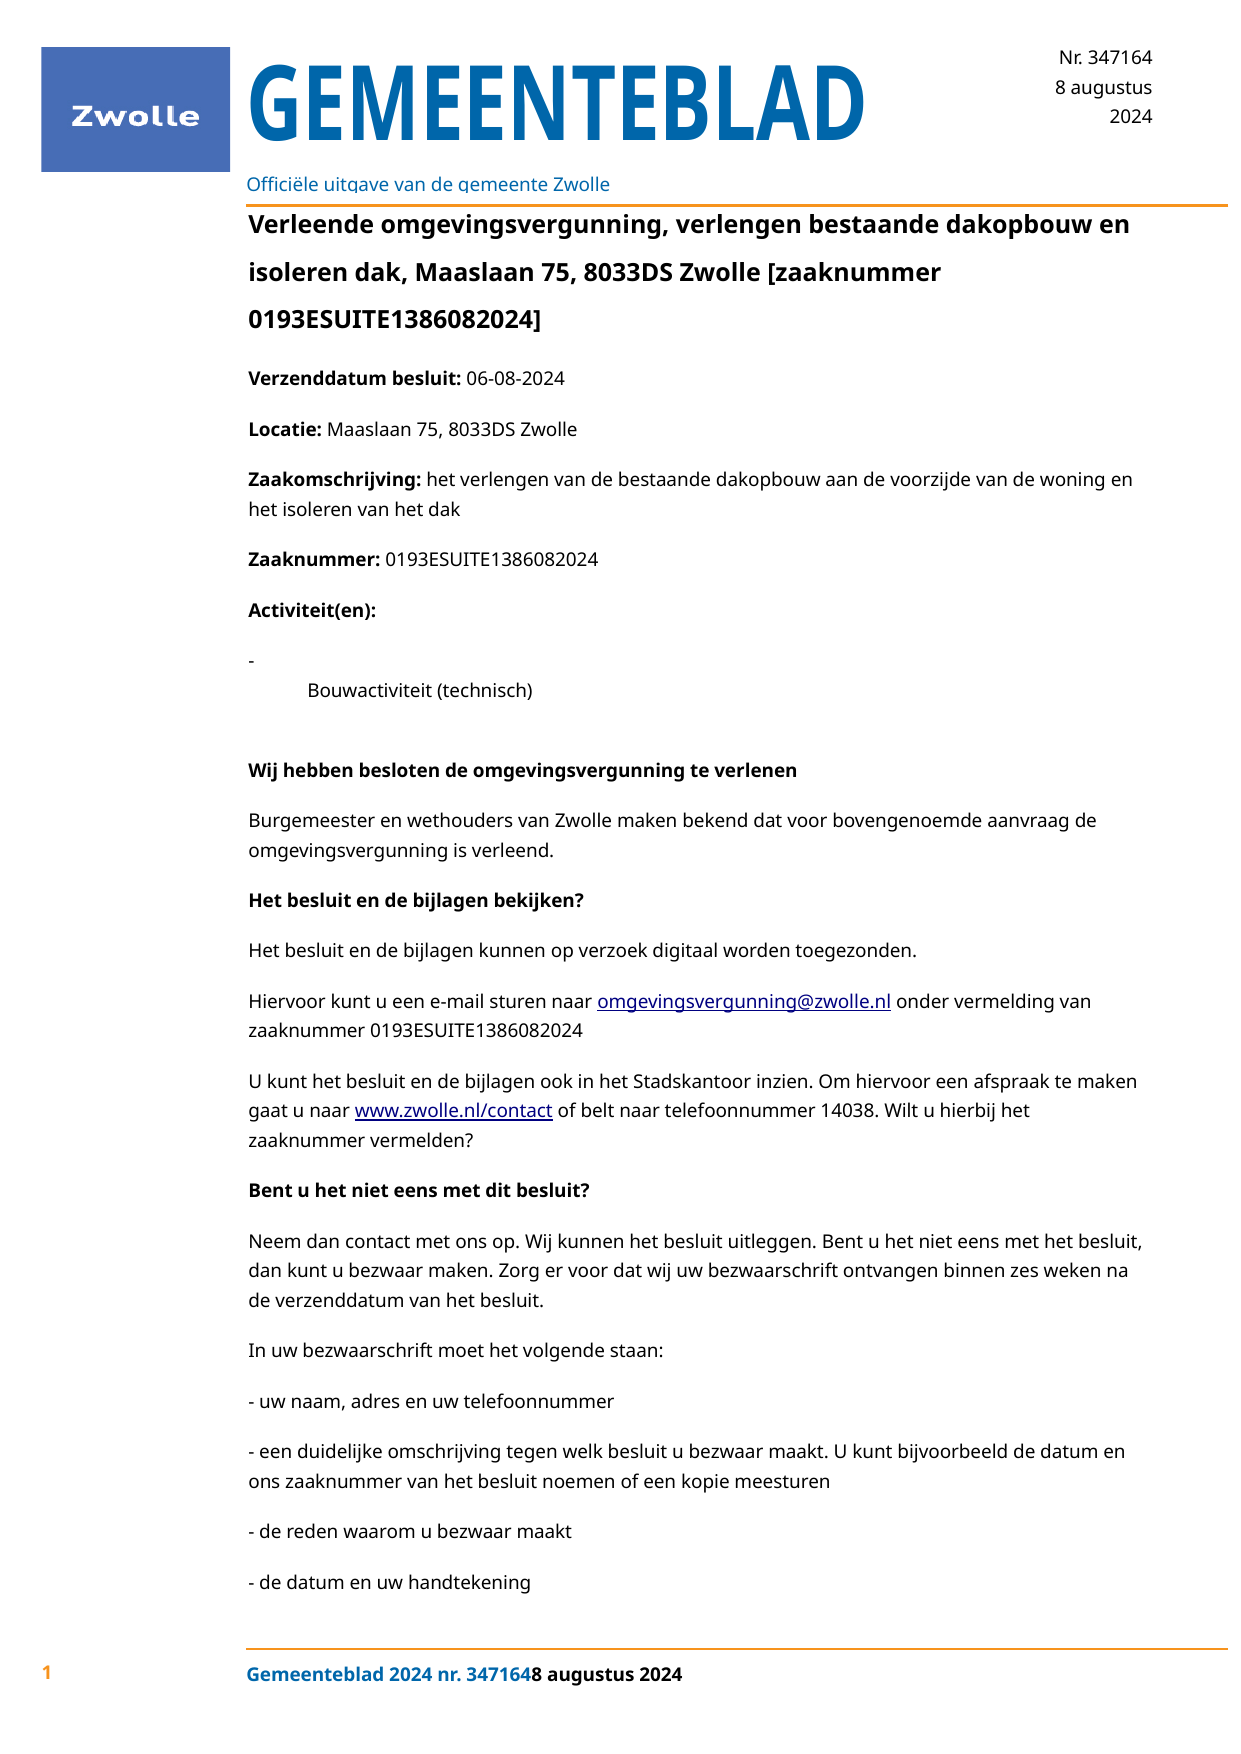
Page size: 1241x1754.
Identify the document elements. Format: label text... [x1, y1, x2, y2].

text Zaaknummer: 0193ESUITE1386082024 [248, 546, 1152, 572]
text U kunt het besluit en de bijlagen ook in het Stadskantoor inzien. Om hiervoor een afspraak te maken gaat u naar www.zwolle.nl/contact of belt naar telefoonnummer 14038. Wilt u hierbij het zaaknummer vermelden? [248, 1068, 1152, 1153]
text - een duidelijke omschrijving tegen welk besluit u bezwaar maakt. U kunt bijvoorbeeld de datum en ons zaaknummer van het besluit noemen of een kopie meesturen [248, 1438, 1152, 1494]
picture [41, 47, 231, 172]
text Burgemeester en wethouders van Zwolle maken bekend dat voor bovengenoemde aanvraag de omgevingsvergunning is verleend. [248, 807, 1152, 862]
text In uw bezwaarschrift moet het volgende staan: [248, 1338, 1152, 1363]
text Zaakomschrijving: het verlengen van de bestaande dakopbouw aan de voorzijde van de woning en het isoleren van het dak [248, 466, 1152, 522]
text - de reden waarom u bezwaar maakt [248, 1518, 1152, 1544]
text Verleende omgevingsvergunning, verlengen bestaande dakopbouw en isoleren dak, Maaslaan 75, 8033DS Zwolle [zaaknummer 0193ESUITE1386082024] [248, 207, 1152, 336]
text Het besluit en de bijlagen bekijken? [248, 887, 1152, 913]
text Wij hebben besloten de omgevingsvergunning te verlenen [248, 757, 1152, 782]
list Bouwactiviteit (technisch) [248, 677, 1152, 702]
text Het besluit en de bijlagen kunnen op verzoek digitaal worden toegezonden. [248, 938, 1152, 963]
text Verzenddatum besluit: 06-08-2024 [248, 366, 1152, 391]
text Locatie: Maaslaan 75, 8033DS Zwolle [248, 416, 1152, 442]
text - uw naam, adres en uw telefoonnummer [248, 1388, 1152, 1414]
text Bent u het niet eens met dit besluit? [248, 1178, 1152, 1203]
text Hiervoor kunt u een e-mail sturen naar omgevingsvergunning@zwolle.nl onder vermelding van zaaknummer 0193ESUITE1386082024 [248, 988, 1152, 1043]
text Neem dan contact met ons op. Wij kunnen het besluit uitleggen. Bent u het niet eens met het besluit, dan kunt u bezwaar maken. Zorg er voor dat wij uw bezwaarschrift ontvangen binnen zes weken na de verzenddatum van het besluit. [248, 1228, 1152, 1313]
text Activiteit(en): [248, 597, 1152, 622]
text - de datum en uw handtekening [248, 1569, 1152, 1594]
